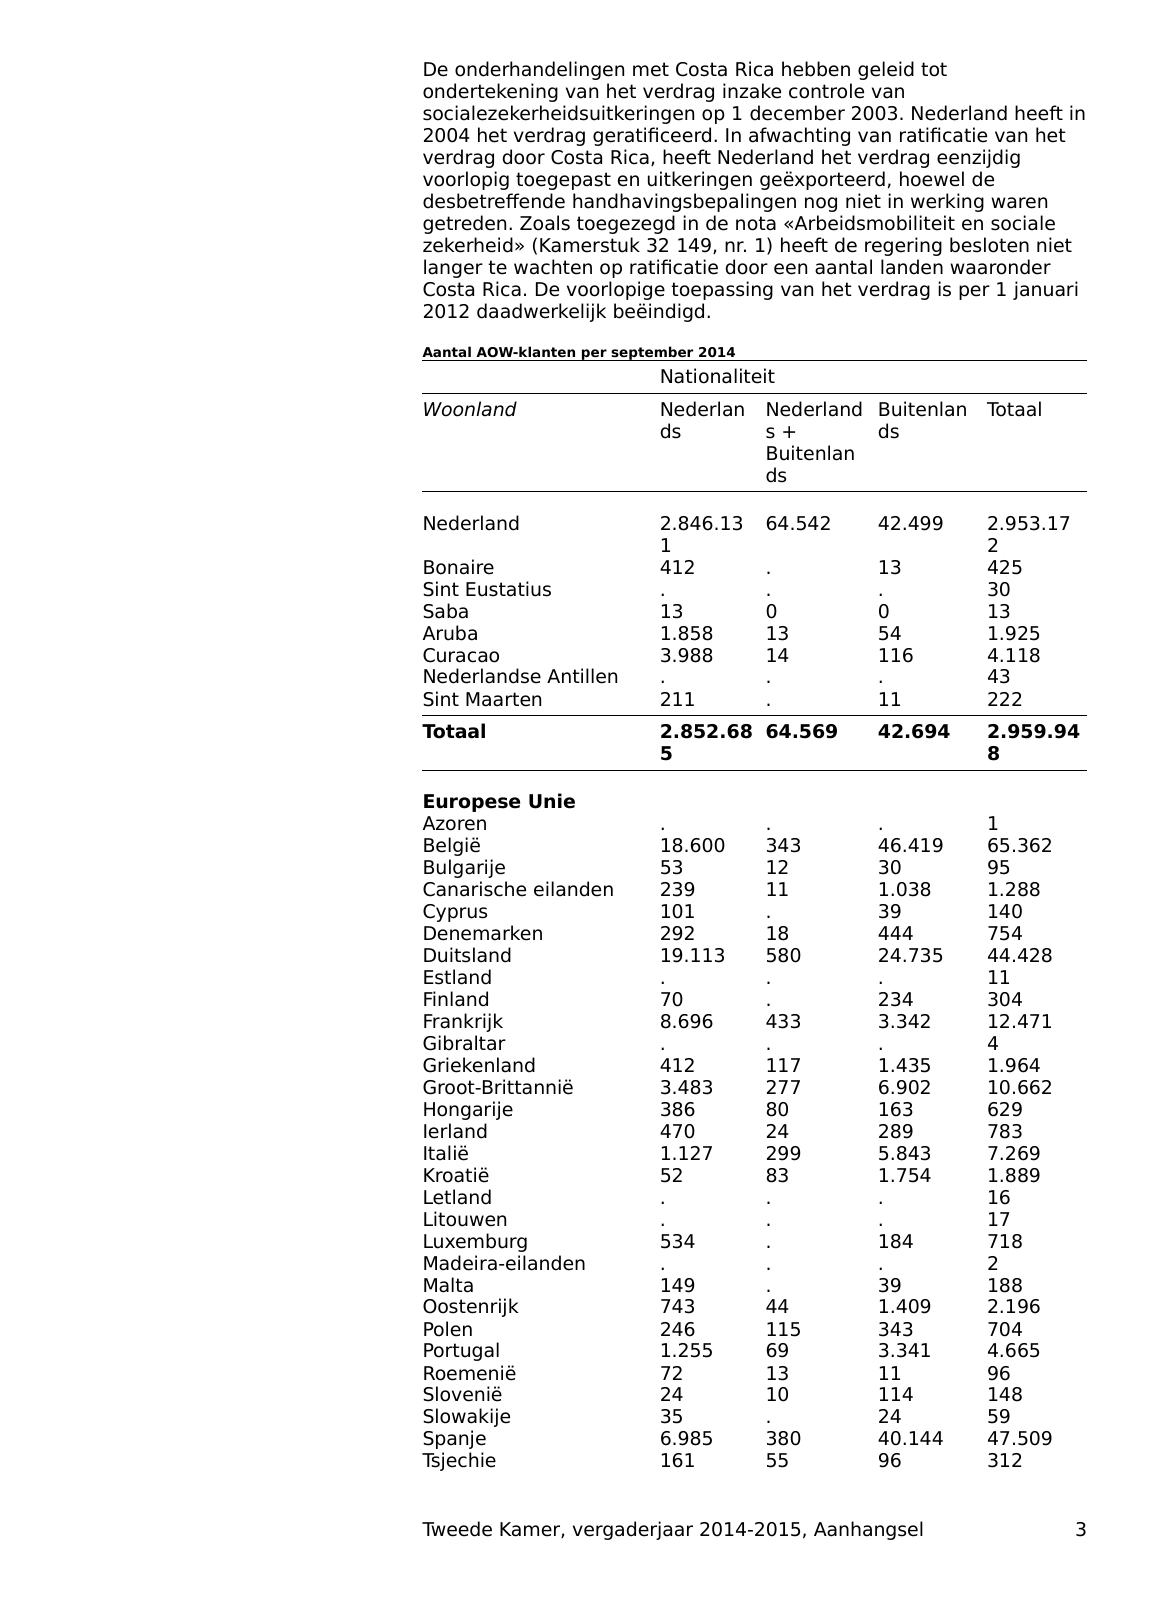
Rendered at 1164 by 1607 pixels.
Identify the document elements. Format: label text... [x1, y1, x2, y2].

table_cell . [654, 666, 759, 688]
table_cell [654, 492, 759, 513]
table_cell . [759, 989, 872, 1011]
table_cell 629 [981, 1099, 1087, 1121]
table_cell 1.754 [872, 1165, 981, 1187]
table_cell 114 [872, 1384, 981, 1406]
table_cell . [872, 1033, 981, 1055]
table_cell . [654, 1187, 759, 1208]
table_cell 18.600 [654, 835, 759, 857]
table_cell 184 [872, 1231, 981, 1252]
table_cell [759, 492, 872, 513]
table_cell 754 [981, 923, 1087, 945]
table_cell 64.542 [759, 513, 872, 557]
table_cell 783 [981, 1121, 1087, 1143]
table_cell Cyprus [422, 901, 654, 923]
table_cell 17 [981, 1209, 1087, 1231]
table_cell Kroatië [422, 1165, 654, 1187]
table_cell Sint Maarten [422, 689, 654, 715]
table_cell 211 [654, 689, 759, 715]
table_cell Totaal [981, 394, 1087, 491]
table_cell Totaal [422, 716, 654, 769]
table_cell 30 [981, 579, 1087, 601]
table_cell 304 [981, 989, 1087, 1011]
table_cell 743 [654, 1296, 759, 1318]
table_cell 24 [654, 1384, 759, 1406]
table_cell 8.696 [654, 1011, 759, 1033]
table_cell Groot-Brittannië [422, 1077, 654, 1099]
table_cell 14 [759, 645, 872, 666]
table_cell 80 [759, 1099, 872, 1121]
table_cell 277 [759, 1077, 872, 1099]
table_cell 1.925 [981, 623, 1087, 644]
table_cell 234 [872, 989, 981, 1011]
table_cell 18 [759, 923, 872, 945]
table_cell Nederlands + Buitenlands [759, 394, 872, 491]
table_cell 39 [872, 901, 981, 923]
table_cell 44 [759, 1296, 872, 1318]
table_cell 6.902 [872, 1077, 981, 1099]
table_cell 1.127 [654, 1143, 759, 1164]
table_cell 12.471 [981, 1011, 1087, 1033]
table_cell [872, 492, 981, 513]
table_cell Bulgarije [422, 857, 654, 879]
table_cell 5.843 [872, 1143, 981, 1164]
table_cell 96 [981, 1363, 1087, 1384]
table_cell 412 [654, 1055, 759, 1077]
table_cell 11 [872, 1363, 981, 1384]
table_cell . [759, 967, 872, 989]
table_cell 24 [759, 1121, 872, 1143]
table_cell 3.988 [654, 645, 759, 666]
table_cell 47.509 [981, 1428, 1087, 1450]
table_cell [981, 361, 1087, 393]
table_cell 343 [872, 1319, 981, 1340]
table_cell Italië [422, 1143, 654, 1164]
table_cell . [654, 967, 759, 989]
table_cell Denemarken [422, 923, 654, 945]
table_cell Bonaire [422, 557, 654, 578]
table_cell [981, 771, 1087, 791]
table_cell 116 [872, 645, 981, 666]
table_cell Aruba [422, 623, 654, 644]
table_cell 117 [759, 1055, 872, 1077]
table_cell 412 [654, 557, 759, 578]
table_cell . [872, 1187, 981, 1208]
table_cell Buitenlands [872, 394, 981, 491]
table_cell Portugal [422, 1340, 654, 1362]
table_cell Canarische eilanden [422, 879, 654, 901]
table_cell [759, 771, 872, 791]
table_cell 13 [759, 1363, 872, 1384]
table_cell [872, 771, 981, 791]
table_cell 3.483 [654, 1077, 759, 1099]
table_cell 343 [759, 835, 872, 857]
table_cell 534 [654, 1231, 759, 1252]
table_cell 96 [872, 1450, 981, 1472]
table_cell 444 [872, 923, 981, 945]
table_cell [872, 791, 981, 813]
table_cell 13 [872, 557, 981, 578]
table_cell 2 [981, 1253, 1087, 1274]
table_cell [422, 361, 654, 393]
table_cell 1.858 [654, 623, 759, 644]
table_cell . [872, 967, 981, 989]
table_cell Slowakije [422, 1406, 654, 1428]
table_cell 1.889 [981, 1165, 1087, 1187]
table_cell . [759, 1187, 872, 1208]
table_cell 115 [759, 1319, 872, 1340]
table_cell . [759, 1406, 872, 1428]
table_cell 3.341 [872, 1340, 981, 1362]
table_cell 299 [759, 1143, 872, 1164]
table_cell 239 [654, 879, 759, 901]
table_cell 13 [759, 623, 872, 644]
table_cell 72 [654, 1363, 759, 1384]
table_header Aantal AOW-klanten per september 2014 [422, 345, 1087, 360]
table_cell 386 [654, 1099, 759, 1121]
table_cell . [654, 1209, 759, 1231]
table_cell . [759, 1209, 872, 1231]
table_cell 46.419 [872, 835, 981, 857]
table_cell 163 [872, 1099, 981, 1121]
table_cell . [872, 666, 981, 688]
table_cell 4 [981, 1033, 1087, 1055]
table_cell Tsjechie [422, 1450, 654, 1472]
table_cell Frankrijk [422, 1011, 654, 1033]
table_cell 10.662 [981, 1077, 1087, 1099]
table_cell 1.964 [981, 1055, 1087, 1077]
table_cell . [654, 1033, 759, 1055]
table_cell 1.038 [872, 879, 981, 901]
table_cell Nederlandse Antillen [422, 666, 654, 688]
table_cell 470 [654, 1121, 759, 1143]
table_cell België [422, 835, 654, 857]
table_cell 1.409 [872, 1296, 981, 1318]
table_cell . [872, 579, 981, 601]
table_cell 44.428 [981, 945, 1087, 967]
table_cell Nederlands [654, 394, 759, 491]
table_cell 11 [759, 879, 872, 901]
table_cell 704 [981, 1319, 1087, 1340]
text De onderhandelingen met Costa Rica hebben geleid tot ondertekening van het verdrag inzake controle van socialezekerheidsuitkeringen op 1 december 2003. Nederland heeft in 2004 het verdrag geratificeerd. In afwachting van ratificatie van het verdrag door Costa Rica, heeft Nederland het verdrag eenzijdig voorlopig toegepast en uitkeringen geëxporteerd, hoewel de desbetreffende handhavingsbepalingen nog niet in werking waren getreden. Zoals toegezegd in de nota «Arbeidsmobiliteit en sociale zekerheid» (Kamerstuk 32 149, nr. 1) heeft de regering besloten niet langer te wachten op ratificatie door een aantal landen waaronder Costa Rica. De voorlopige toepassing van het verdrag is per 1 januari 2012 daadwerkelijk beëindigd. [422, 59, 1087, 323]
table_cell 101 [654, 901, 759, 923]
table_cell 425 [981, 557, 1087, 578]
table_cell [759, 791, 872, 813]
table_cell 24 [872, 1406, 981, 1428]
table_cell . [759, 813, 872, 835]
table_cell 83 [759, 1165, 872, 1187]
table_cell 55 [759, 1450, 872, 1472]
table_cell Luxemburg [422, 1231, 654, 1252]
table_cell 1.288 [981, 879, 1087, 901]
table_cell 312 [981, 1450, 1087, 1472]
table_cell Saba [422, 601, 654, 622]
table_cell Slovenië [422, 1384, 654, 1406]
table_cell 10 [759, 1384, 872, 1406]
table_cell . [759, 1231, 872, 1252]
table_cell 4.118 [981, 645, 1087, 666]
table_cell 53 [654, 857, 759, 879]
table_cell [654, 791, 759, 813]
table_cell [422, 492, 654, 513]
table_cell Sint Eustatius [422, 579, 654, 601]
table_cell 39 [872, 1275, 981, 1296]
table_cell 42.499 [872, 513, 981, 557]
table_cell Letland [422, 1187, 654, 1208]
table_cell Roemenië [422, 1363, 654, 1384]
table_cell 43 [981, 666, 1087, 688]
table_cell Nationaliteit [654, 361, 981, 393]
table_cell 188 [981, 1275, 1087, 1296]
table_cell . [759, 579, 872, 601]
table_cell . [759, 1253, 872, 1274]
table_cell Malta [422, 1275, 654, 1296]
table_cell . [872, 1253, 981, 1274]
table_cell 4.665 [981, 1340, 1087, 1362]
table_cell 149 [654, 1275, 759, 1296]
table_cell 16 [981, 1187, 1087, 1208]
table_cell Nederland [422, 513, 654, 557]
table_cell [654, 771, 759, 791]
table_cell Hongarije [422, 1099, 654, 1121]
table_cell Madeira-eilanden [422, 1253, 654, 1274]
table_cell Curacao [422, 645, 654, 666]
table_cell 380 [759, 1428, 872, 1450]
table_cell 2.846.131 [654, 513, 759, 557]
table_cell 0 [759, 601, 872, 622]
table_cell 2.852.685 [654, 716, 759, 769]
table_cell . [872, 813, 981, 835]
table_cell Polen [422, 1319, 654, 1340]
table_cell 35 [654, 1406, 759, 1428]
table_cell Estland [422, 967, 654, 989]
table_cell . [759, 901, 872, 923]
table_cell Gibraltar [422, 1033, 654, 1055]
table_cell Griekenland [422, 1055, 654, 1077]
table_cell 42.694 [872, 716, 981, 769]
table_cell 718 [981, 1231, 1087, 1252]
table_cell Oostenrijk [422, 1296, 654, 1318]
table_cell . [759, 666, 872, 688]
table_cell 148 [981, 1384, 1087, 1406]
table_cell 140 [981, 901, 1087, 923]
table_cell 65.362 [981, 835, 1087, 857]
table_cell 11 [872, 689, 981, 715]
table_cell Spanje [422, 1428, 654, 1450]
table_cell 1 [981, 813, 1087, 835]
table_cell . [759, 1275, 872, 1296]
table_cell 11 [981, 967, 1087, 989]
table_cell 95 [981, 857, 1087, 879]
table_cell Europese Unie [422, 791, 654, 813]
table_cell 64.569 [759, 716, 872, 769]
table_cell Finland [422, 989, 654, 1011]
table_cell 2.196 [981, 1296, 1087, 1318]
table_cell [981, 492, 1087, 513]
table_cell 1.255 [654, 1340, 759, 1362]
table_cell 13 [981, 601, 1087, 622]
table_cell 222 [981, 689, 1087, 715]
table_cell . [759, 1033, 872, 1055]
table_cell 40.144 [872, 1428, 981, 1450]
table_cell 12 [759, 857, 872, 879]
table_cell 54 [872, 623, 981, 644]
table_cell Litouwen [422, 1209, 654, 1231]
table_cell Ierland [422, 1121, 654, 1143]
table_cell 292 [654, 923, 759, 945]
table_cell 59 [981, 1406, 1087, 1428]
table_cell 69 [759, 1340, 872, 1362]
table_cell . [759, 557, 872, 578]
table_cell [981, 791, 1087, 813]
table_cell [422, 771, 654, 791]
table_cell 52 [654, 1165, 759, 1187]
table_cell . [654, 579, 759, 601]
table_cell 3.342 [872, 1011, 981, 1033]
table_cell 6.985 [654, 1428, 759, 1450]
table_cell 1.435 [872, 1055, 981, 1077]
table_cell . [759, 689, 872, 715]
table_cell 70 [654, 989, 759, 1011]
table_cell . [654, 813, 759, 835]
table_cell Duitsland [422, 945, 654, 967]
table_cell 161 [654, 1450, 759, 1472]
table_cell . [654, 1253, 759, 1274]
table_cell 289 [872, 1121, 981, 1143]
table_cell 2.953.172 [981, 513, 1087, 557]
table_cell 2.959.948 [981, 716, 1087, 769]
table_cell 246 [654, 1319, 759, 1340]
table_cell 0 [872, 601, 981, 622]
table_cell 13 [654, 601, 759, 622]
table_cell Woonland [422, 394, 654, 491]
table_cell 7.269 [981, 1143, 1087, 1164]
table_cell 580 [759, 945, 872, 967]
table_cell . [872, 1209, 981, 1231]
table_cell 433 [759, 1011, 872, 1033]
table_cell 19.113 [654, 945, 759, 967]
table_cell 24.735 [872, 945, 981, 967]
table_cell 30 [872, 857, 981, 879]
table_cell Azoren [422, 813, 654, 835]
